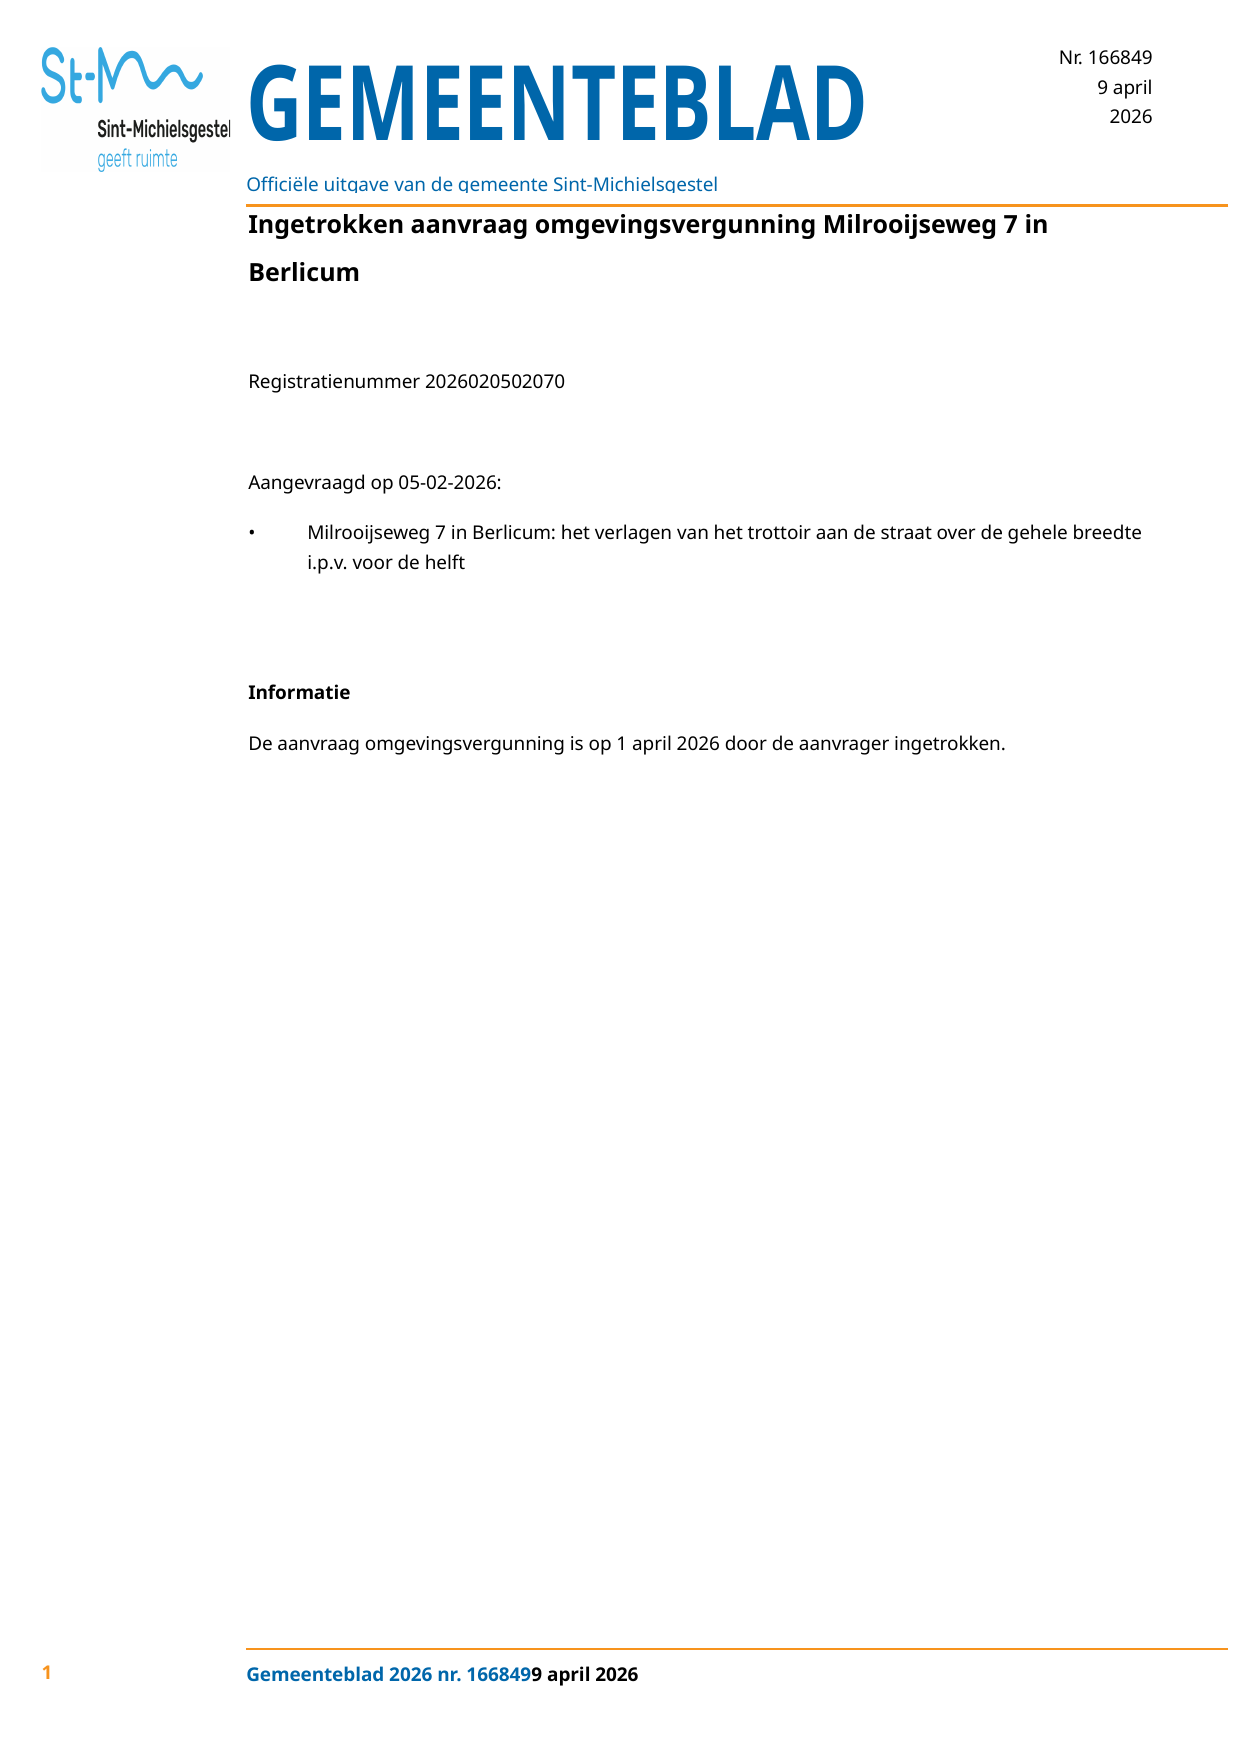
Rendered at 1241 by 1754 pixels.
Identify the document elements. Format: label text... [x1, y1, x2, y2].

picture [41, 47, 231, 172]
text Informatie [248, 679, 1152, 705]
text De aanvraag omgevingsvergunning is op 1 april 2026 door de aanvrager ingetrokken. [248, 730, 1152, 756]
text Registratienummer 2026020502070 [248, 368, 1152, 394]
text Aangevraagd op 05-02-2026: [248, 469, 1152, 495]
list Milrooijseweg 7 in Berlicum: het verlagen van het trottoir aan de straat over de gehele breedte i.p.v. voor de helft [248, 519, 1152, 575]
text Ingetrokken aanvraag omgevingsvergunning Milrooijseweg 7 in Berlicum [248, 207, 1152, 288]
